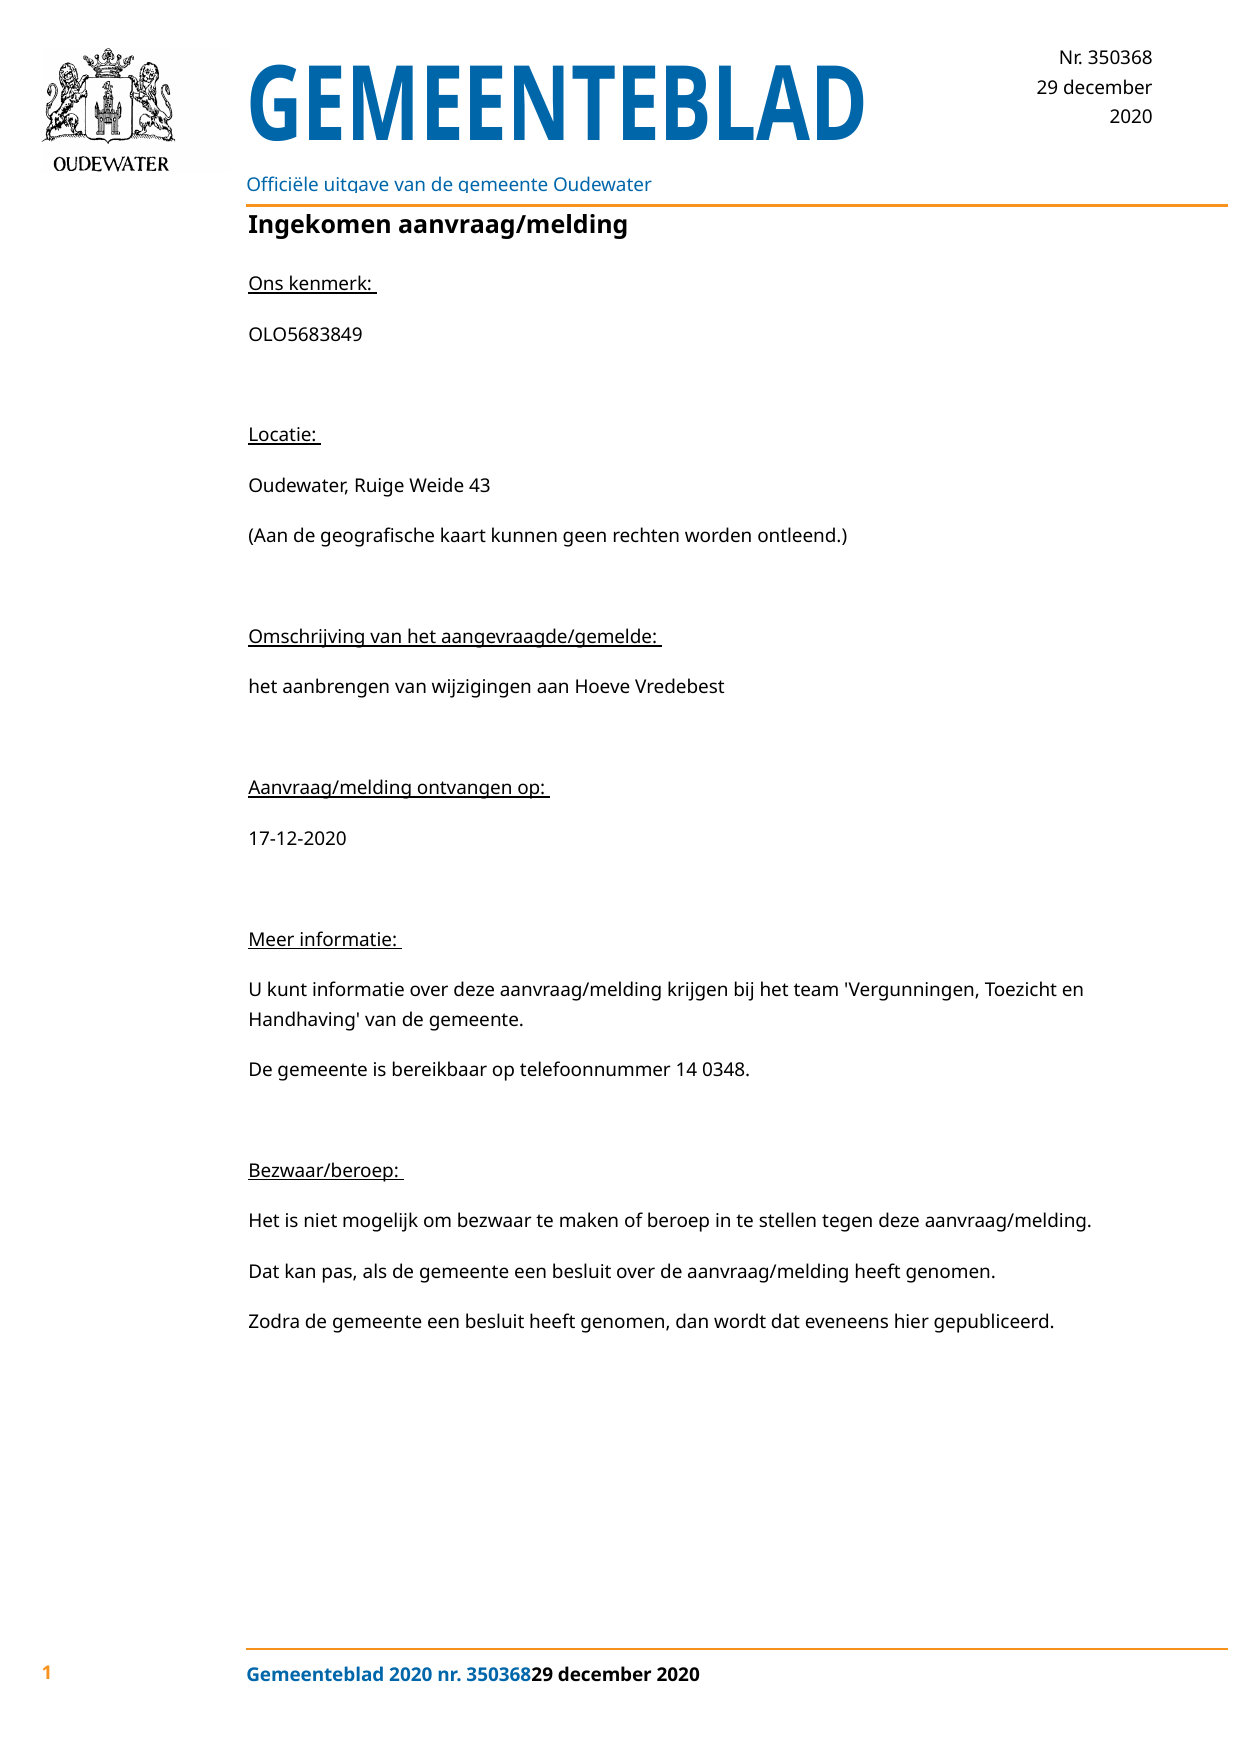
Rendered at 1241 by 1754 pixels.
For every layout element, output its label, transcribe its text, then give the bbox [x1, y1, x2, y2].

text (Aan de geografische kaart kunnen geen rechten worden ontleend.) [248, 522, 1152, 548]
text OLO5683849 [248, 321, 1152, 346]
text Dat kan pas, als de gemeente een besluit over de aanvraag/melding heeft genomen. [248, 1258, 1152, 1283]
text Zodra de gemeente een besluit heeft genomen, dan wordt dat eveneens hier gepubliceerd. [248, 1308, 1152, 1334]
text U kunt informatie over deze aanvraag/melding krijgen bij het team 'Vergunningen, Toezicht en Handhaving' van de gemeente. [248, 976, 1152, 1031]
text De gemeente is bereikbaar op telefoonnummer 14 0348. [248, 1056, 1152, 1082]
text Bezwaar/beroep: [248, 1157, 1152, 1183]
text het aanbrengen van wijzigingen aan Hoeve Vredebest [248, 674, 1152, 699]
text Locatie: [248, 422, 1152, 447]
text 17-12-2020 [248, 825, 1152, 851]
text Omschrijving van het aangevraagde/gemelde: [248, 623, 1152, 649]
text Aanvraag/melding ontvangen op: [248, 774, 1152, 800]
text Ingekomen aanvraag/melding [248, 207, 1152, 241]
picture [41, 47, 231, 172]
text Meer informatie: [248, 926, 1152, 951]
text Ons kenmerk: [248, 270, 1152, 296]
text Oudewater, Ruige Weide 43 [248, 472, 1152, 498]
text Het is niet mogelijk om bezwaar te maken of beroep in te stellen tegen deze aanvraag/melding. [248, 1207, 1152, 1233]
